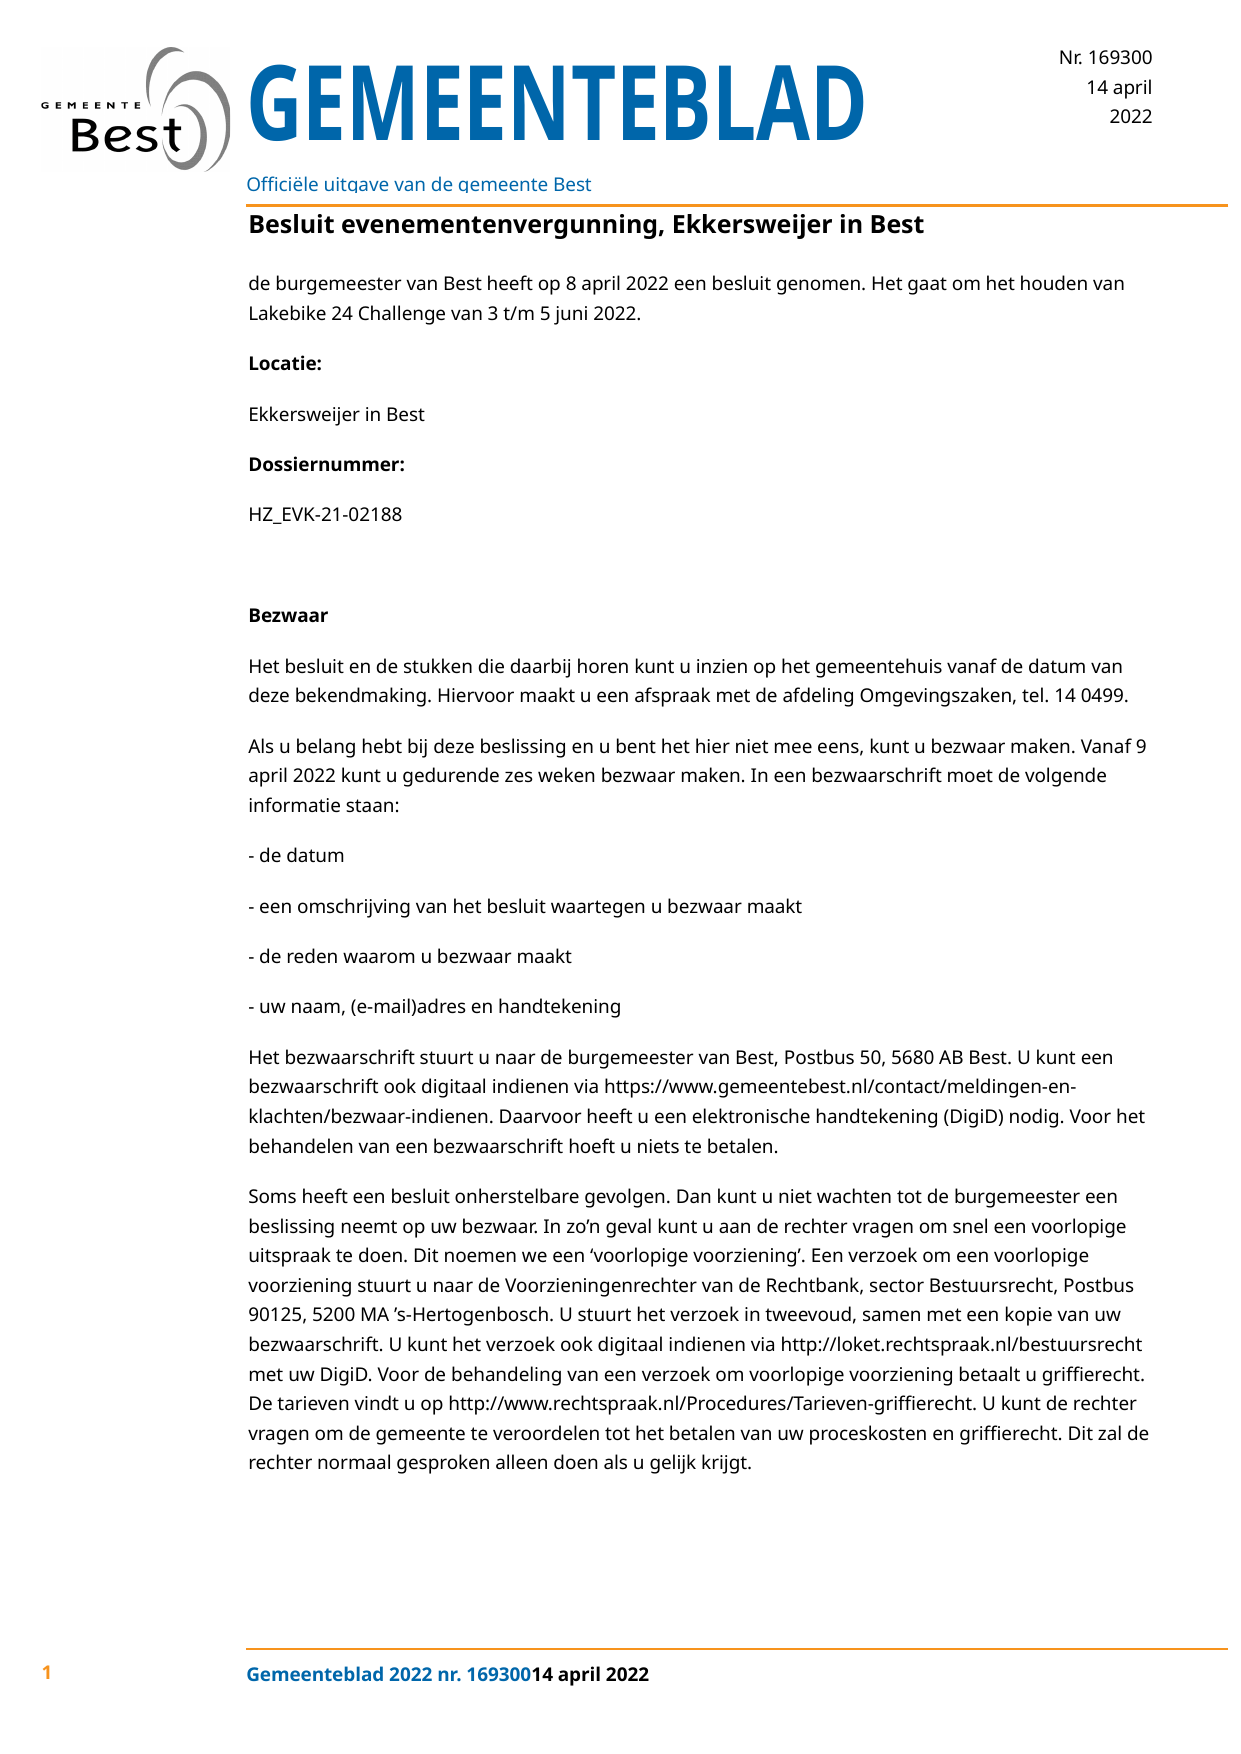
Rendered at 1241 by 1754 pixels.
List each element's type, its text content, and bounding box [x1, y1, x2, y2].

picture [41, 47, 231, 172]
text HZ_EVK-21-02188 [248, 502, 1152, 527]
text Soms heeft een besluit onherstelbare gevolgen. Dan kunt u niet wachten tot de burgemeester een beslissing neemt op uw bezwaar. In zo’n geval kunt u aan de rechter vragen om snel een voorlopige uitspraak te doen. Dit noemen we een ‘voorlopige voorziening’. Een verzoek om een voorlopige voorziening stuurt u naar de Voorzieningenrechter van de Rechtbank, sector Bestuursrecht, Postbus 90125, 5200 MA ’s-Hertogenbosch. U stuurt het verzoek in tweevoud, samen met een kopie van uw bezwaarschrift. U kunt het verzoek ook digitaal indienen via http://loket.rechtspraak.nl/bestuursrecht met uw DigiD. Voor de behandeling van een verzoek om voorlopige voorziening betaalt u griffierecht. De tarieven vindt u op http://www.rechtspraak.nl/Procedures/Tarieven-griffierecht. U kunt de rechter vragen om de gemeente te veroordelen tot het betalen van uw proceskosten en griffierecht. Dit zal de rechter normaal gesproken alleen doen als u gelijk krijgt. [248, 1183, 1152, 1475]
text Het bezwaarschrift stuurt u naar de burgemeester van Best, Postbus 50, 5680 AB Best. U kunt een bezwaarschrift ook digitaal indienen via https://www.gemeentebest.nl/contact/meldingen-en-klachten/bezwaar-indienen. Daarvoor heeft u een elektronische handtekening (DigiD) nodig. Voor het behandelen van een bezwaarschrift hoeft u niets te betalen. [248, 1044, 1152, 1158]
text Bezwaar [248, 602, 1152, 628]
text Dossiernummer: [248, 451, 1152, 477]
text - de reden waarom u bezwaar maakt [248, 943, 1152, 969]
text Locatie: [248, 350, 1152, 376]
text Ekkersweijer in Best [248, 401, 1152, 426]
text Besluit evenementenvergunning, Ekkersweijer in Best [248, 207, 1152, 241]
text - een omschrijving van het besluit waartegen u bezwaar maakt [248, 893, 1152, 918]
text - de datum [248, 842, 1152, 868]
text - uw naam, (e-mail)adres en handtekening [248, 994, 1152, 1019]
text Het besluit en de stukken die daarbij horen kunt u inzien op het gemeentehuis vanaf de datum van deze bekendmaking. Hiervoor maakt u een afspraak met de afdeling Omgevingszaken, tel. 14 0499. [248, 653, 1152, 708]
text de burgemeester van Best heeft op 8 april 2022 een besluit genomen. Het gaat om het houden van Lakebike 24 Challenge van 3 t/m 5 juni 2022. [248, 270, 1152, 326]
text Als u belang hebt bij deze beslissing en u bent het hier niet mee eens, kunt u bezwaar maken. Vanaf 9 april 2022 kunt u gedurende zes weken bezwaar maken. In een bezwaarschrift moet de volgende informatie staan: [248, 733, 1152, 818]
